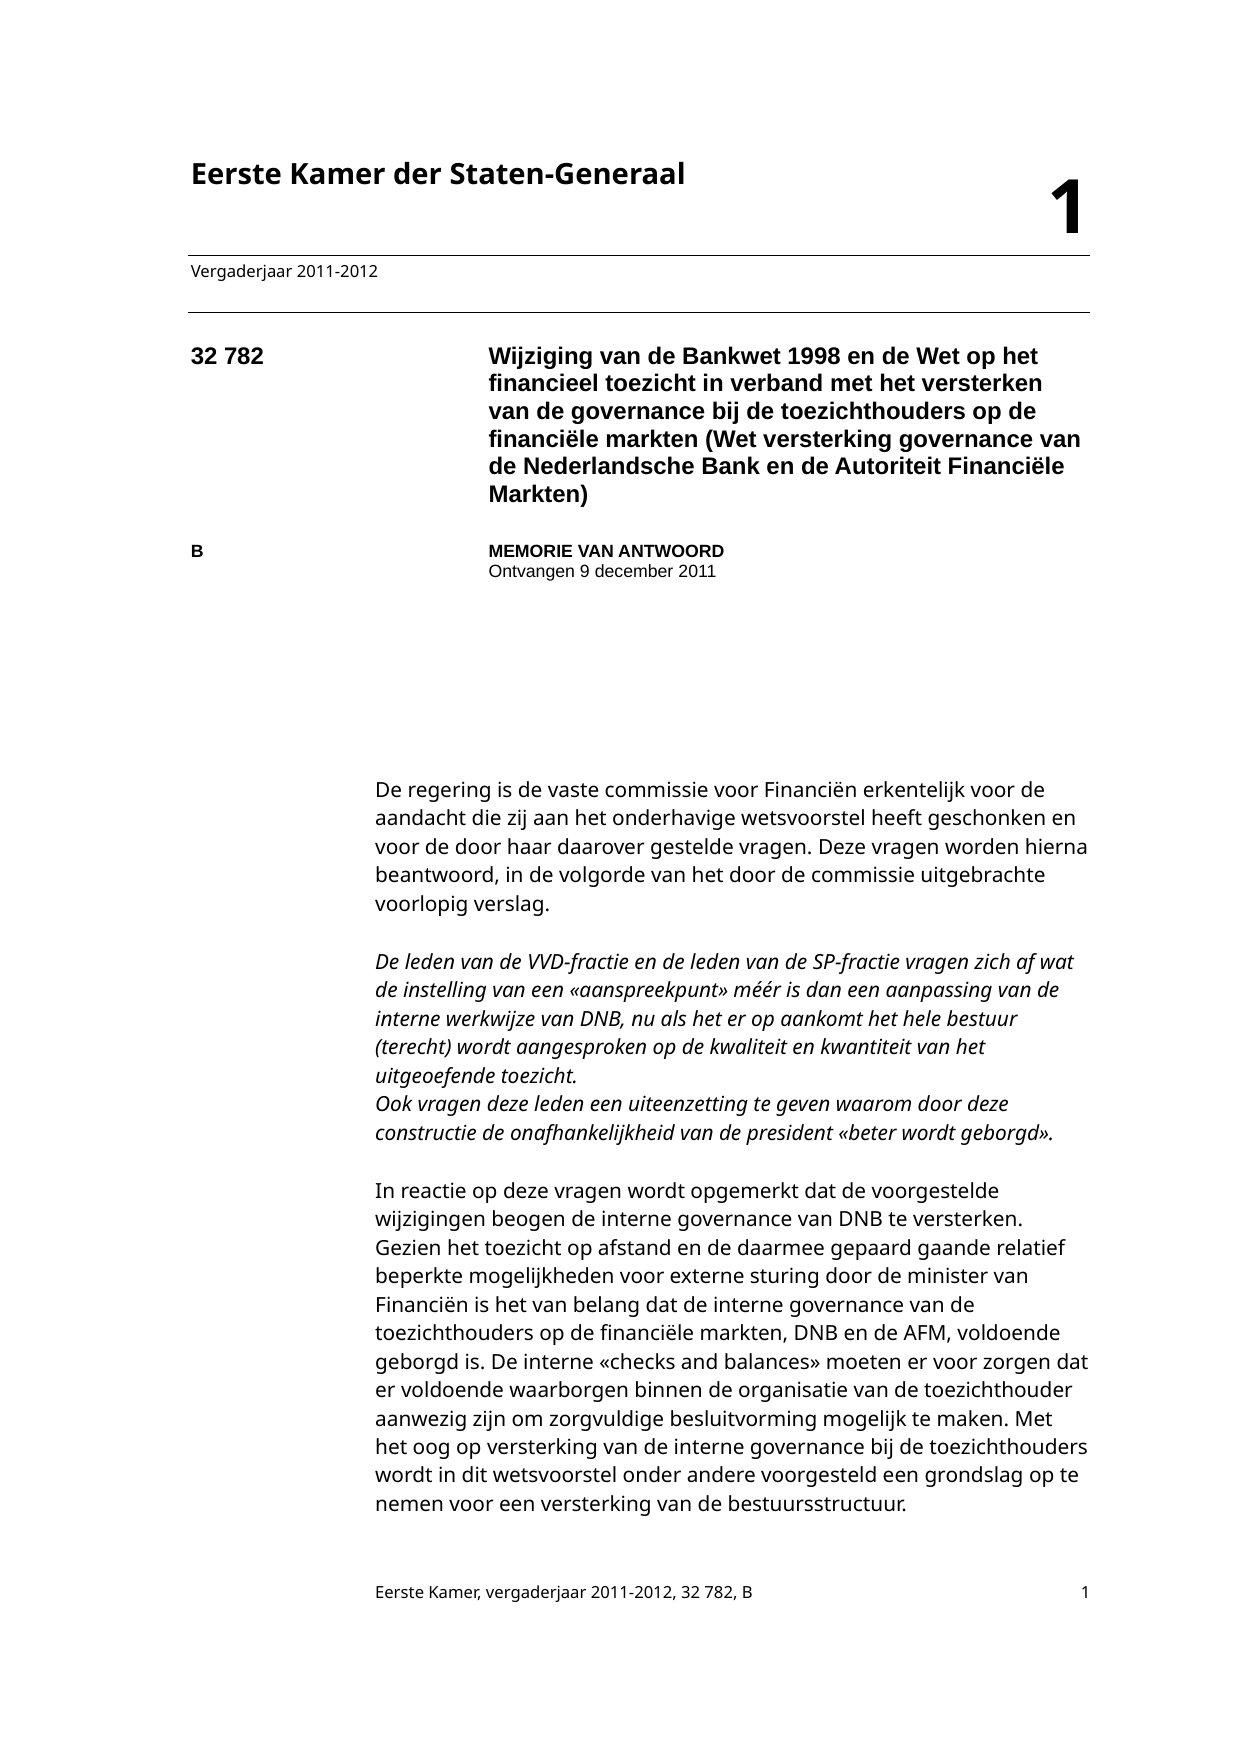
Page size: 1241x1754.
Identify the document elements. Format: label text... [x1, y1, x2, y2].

table_cell 32 782 [188, 339, 485, 537]
table_cell B [188, 538, 485, 656]
text Ook vragen deze leden een uiteenzetting te geven waarom door deze constructie de onafhankelijkheid van de president «beter wordt geborgd». [375, 1089, 1090, 1146]
table_cell Vergaderjaar 2011-2012 [188, 256, 485, 312]
text De leden van de VVD-fractie en de leden van de SP-fractie vragen zich af wat de instelling van een «aanspreekpunt» méér is dan een aanpassing van de interne werkwijze van DNB, nu als het er op aankomt het hele bestuur (terecht) wordt aangesproken op de kwaliteit en kwantiteit van het uitgeoefende toezicht. [375, 947, 1090, 1089]
table_cell Wijziging van de Bankwet 1998 en de Wet op het financieel toezicht in verband met het versterken van de governance bij de toezichthouders op de financiële markten (Wet versterking governance van de Nederlandsche Bank en de Autoriteit Financiële Markten) [485, 339, 1090, 537]
table_cell [485, 256, 1090, 312]
table_header Eerste Kamer der Staten-Generaal [188, 150, 909, 255]
table_header 1 [910, 150, 1090, 255]
text De regering is de vaste commissie voor Financiën erkentelijk voor de aandacht die zij aan het onderhavige wetsvoorstel heeft geschonken en voor de door haar daarover gestelde vragen. Deze vragen worden hierna beantwoord, in de volgorde van het door de commissie uitgebrachte voorlopig verslag. [375, 775, 1090, 917]
table_cell [188, 313, 485, 339]
table_cell [485, 313, 1090, 339]
table_cell MEMORIE VAN ANTWOORD Ontvangen 9 december 2011 [485, 538, 1090, 656]
text In reactie op deze vragen wordt opgemerkt dat de voorgestelde wijzigingen beogen de interne governance van DNB te versterken. Gezien het toezicht op afstand en de daarmee gepaard gaande relatief beperkte mogelijkheden voor externe sturing door de minister van Financiën is het van belang dat de interne governance van de toezichthouders op de financiële markten, DNB en de AFM, voldoende geborgd is. De interne «checks and balances» moeten er voor zorgen dat er voldoende waarborgen binnen de organisatie van de toezichthouder aanwezig zijn om zorgvuldige besluitvorming mogelijk te maken. Met het oog op versterking van de interne governance bij de toezichthouders wordt in dit wetsvoorstel onder andere voorgesteld een grondslag op te nemen voor een versterking van de bestuursstructuur. [375, 1176, 1090, 1517]
